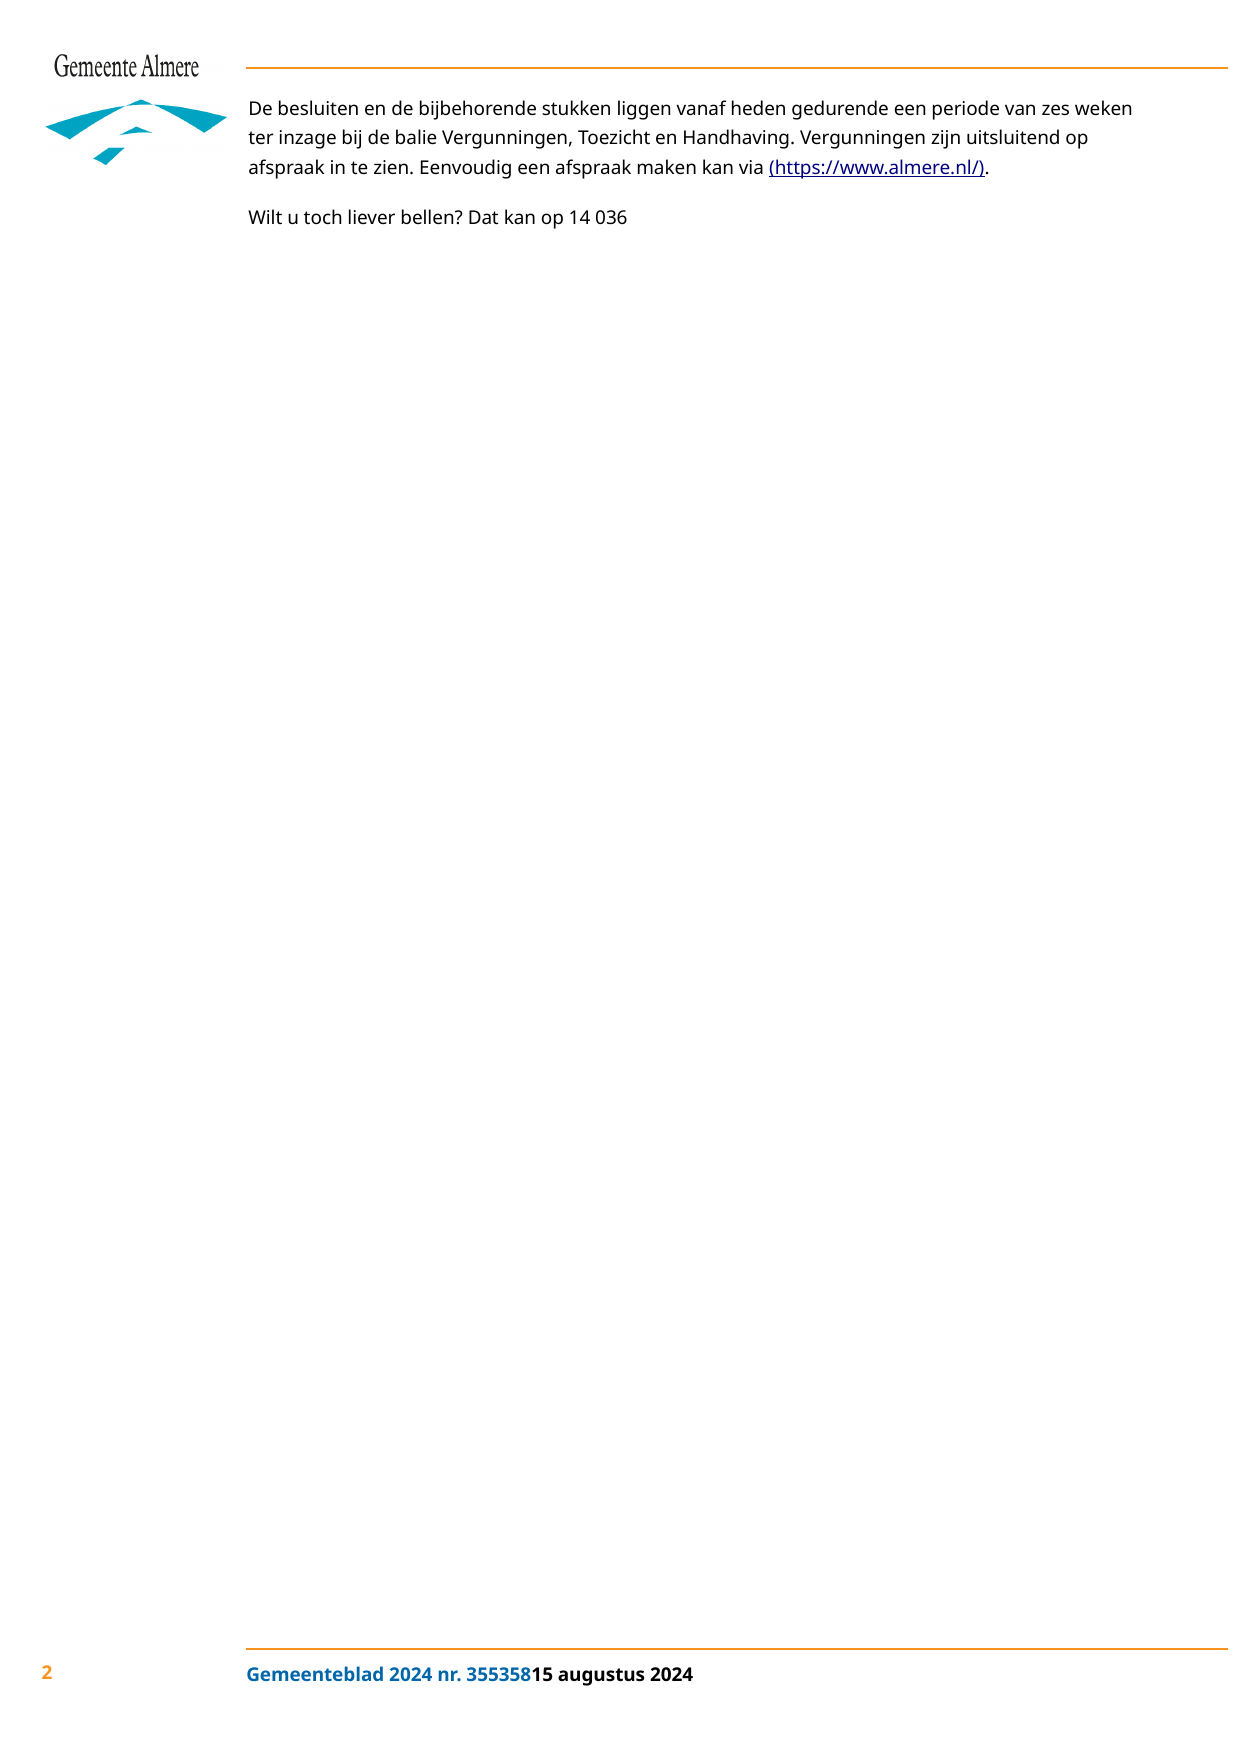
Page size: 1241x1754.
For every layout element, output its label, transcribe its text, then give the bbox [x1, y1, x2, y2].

picture [41, 47, 231, 172]
text Wilt u toch liever bellen? Dat kan op 14 036 [248, 204, 1152, 230]
text De besluiten en de bijbehorende stukken liggen vanaf heden gedurende een periode van zes weken ter inzage bij de balie Vergunningen, Toezicht en Handhaving. Vergunningen zijn uitsluitend op afspraak in te zien. Eenvoudig een afspraak maken kan via (https://www.almere.nl/). [248, 95, 1152, 180]
